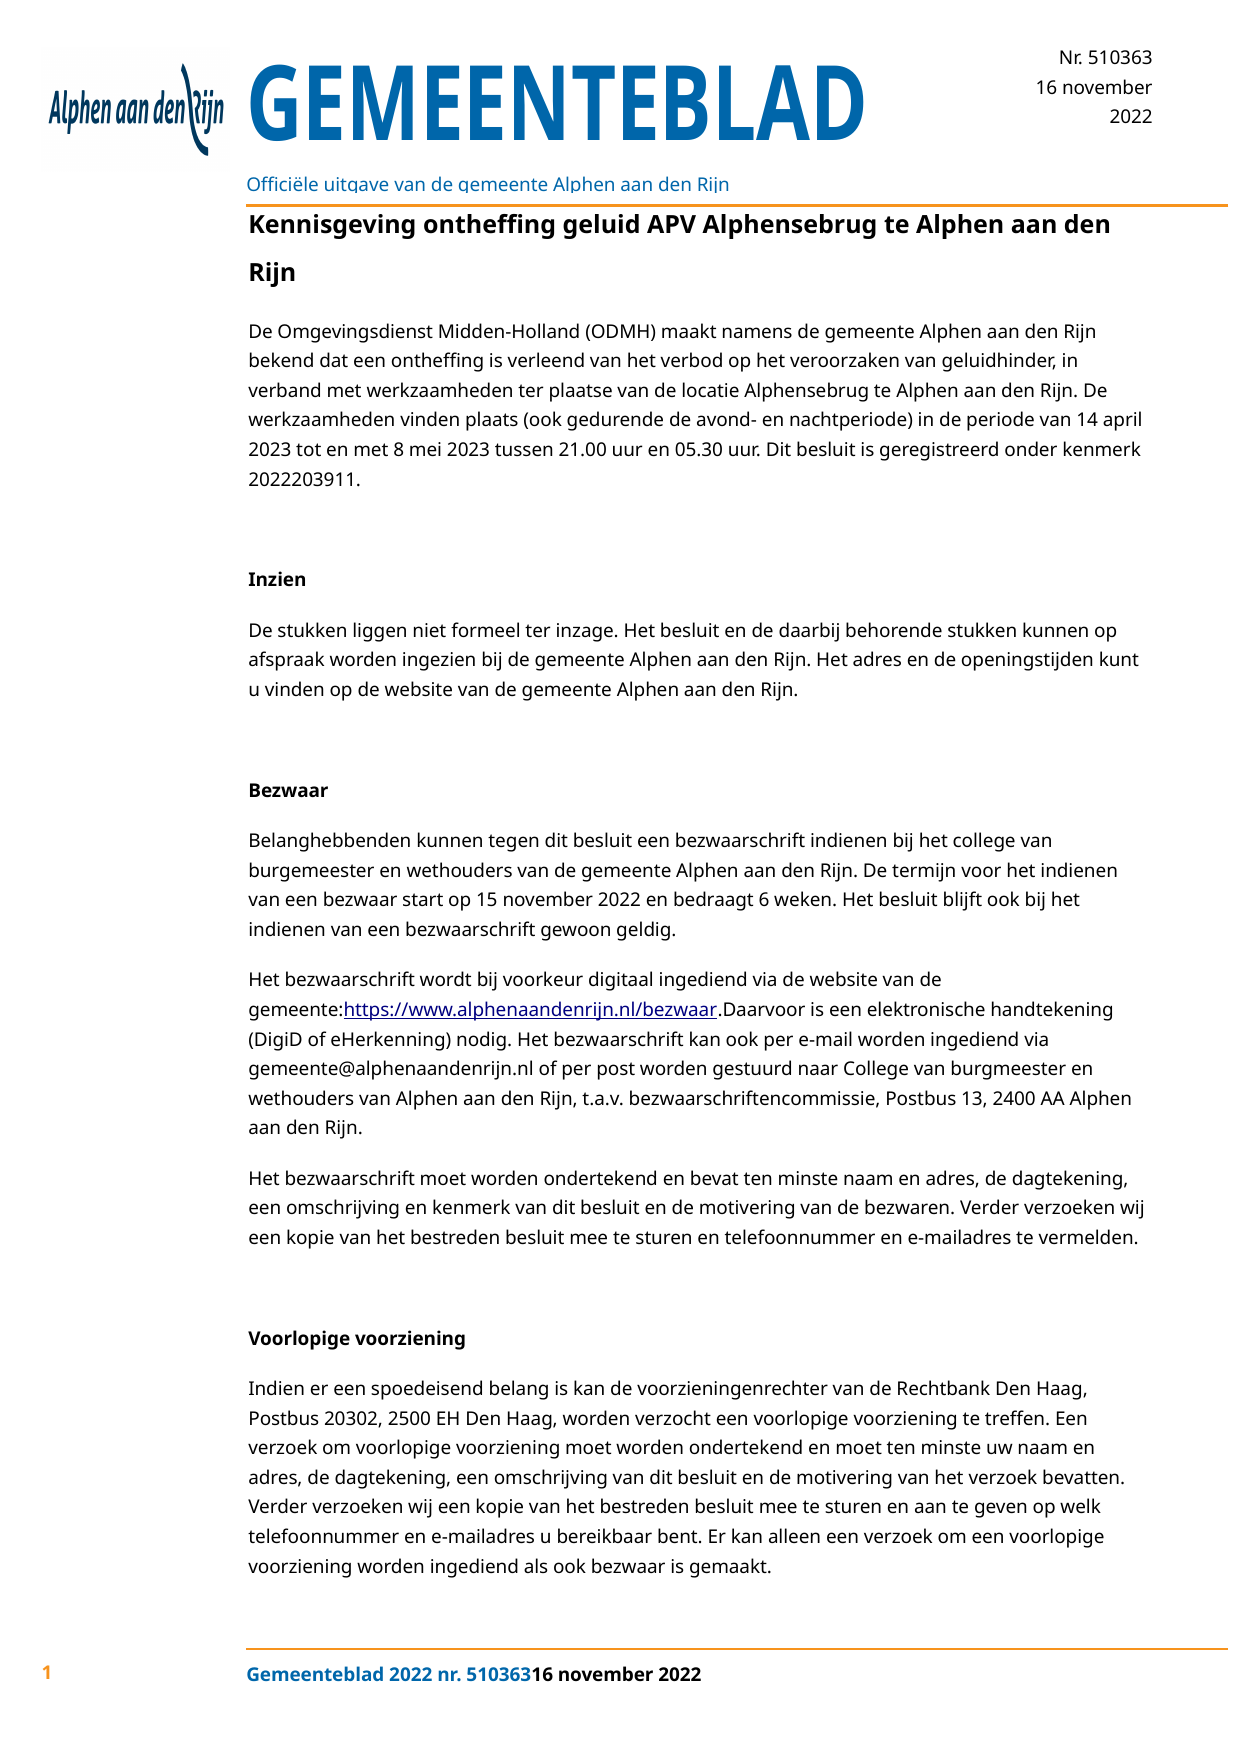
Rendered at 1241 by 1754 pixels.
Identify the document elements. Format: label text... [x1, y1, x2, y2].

text Indien er een spoedeisend belang is kan de voorzieningenrechter van de Rechtbank Den Haag, Postbus 20302, 2500 EH Den Haag, worden verzocht een voorlopige voorziening te treffen. Een verzoek om voorlopige voorziening moet worden ondertekend en moet ten minste uw naam en adres, de dagtekening, een omschrijving van dit besluit en de motivering van het verzoek bevatten. Verder verzoeken wij een kopie van het bestreden besluit mee te sturen en aan te geven op welk telefoonnummer en e-mailadres u bereikbaar bent. Er kan alleen een verzoek om een voorlopige voorziening worden ingediend als ook bezwaar is gemaakt. [248, 1375, 1152, 1579]
text Het bezwaarschrift moet worden ondertekend en bevat ten minste naam en adres, de dagtekening, een omschrijving en kenmerk van dit besluit en de motivering van de bezwaren. Verder verzoeken wij een kopie van het bestreden besluit mee te sturen en telefoonnummer en e-mailadres te vermelden. [248, 1165, 1152, 1250]
text De stukken liggen niet formeel ter inzage. Het besluit en de daarbij behorende stukken kunnen op afspraak worden ingezien bij de gemeente Alphen aan den Rijn. Het adres en de openingstijden kunt u vinden op de website van de gemeente Alphen aan den Rijn. [248, 617, 1152, 702]
text Bezwaar [248, 777, 1152, 803]
text De Omgevingsdienst Midden-Holland (ODMH) maakt namens de gemeente Alphen aan den Rijn bekend dat een ontheffing is verleend van het verbod op het veroorzaken van geluidhinder, in verband met werkzaamheden ter plaatse van de locatie Alphensebrug te Alphen aan den Rijn. De werkzaamheden vinden plaats (ook gedurende de avond- en nachtperiode) in de periode van 14 april 2023 tot en met 8 mei 2023 tussen 21.00 uur en 05.30 uur. Dit besluit is geregistreerd onder kenmerk 2022203911. [248, 318, 1152, 492]
text Belanghebbenden kunnen tegen dit besluit een bezwaarschrift indienen bij het college van burgemeester en wethouders van de gemeente Alphen aan den Rijn. De termijn voor het indienen van een bezwaar start op 15 november 2022 en bedraagt 6 weken. Het besluit blijft ook bij het indienen van een bezwaarschrift gewoon geldig. [248, 827, 1152, 942]
text Voorlopige voorziening [248, 1325, 1152, 1351]
picture [41, 47, 231, 172]
text Kennisgeving ontheffing geluid APV Alphensebrug te Alphen aan den Rijn [248, 207, 1152, 288]
text Het bezwaarschrift wordt bij voorkeur digitaal ingediend via de website van de gemeente:https://www.alphenaandenrijn.nl/bezwaar.Daarvoor is een elektronische handtekening (DigiD of eHerkenning) nodig. Het bezwaarschrift kan ook per e-mail worden ingediend via gemeente@alphenaandenrijn.nl of per post worden gestuurd naar College van burgmeester en wethouders van Alphen aan den Rijn, t.a.v. bezwaarschriftencommissie, Postbus 13, 2400 AA Alphen aan den Rijn. [248, 967, 1152, 1140]
text Inzien [248, 567, 1152, 592]
